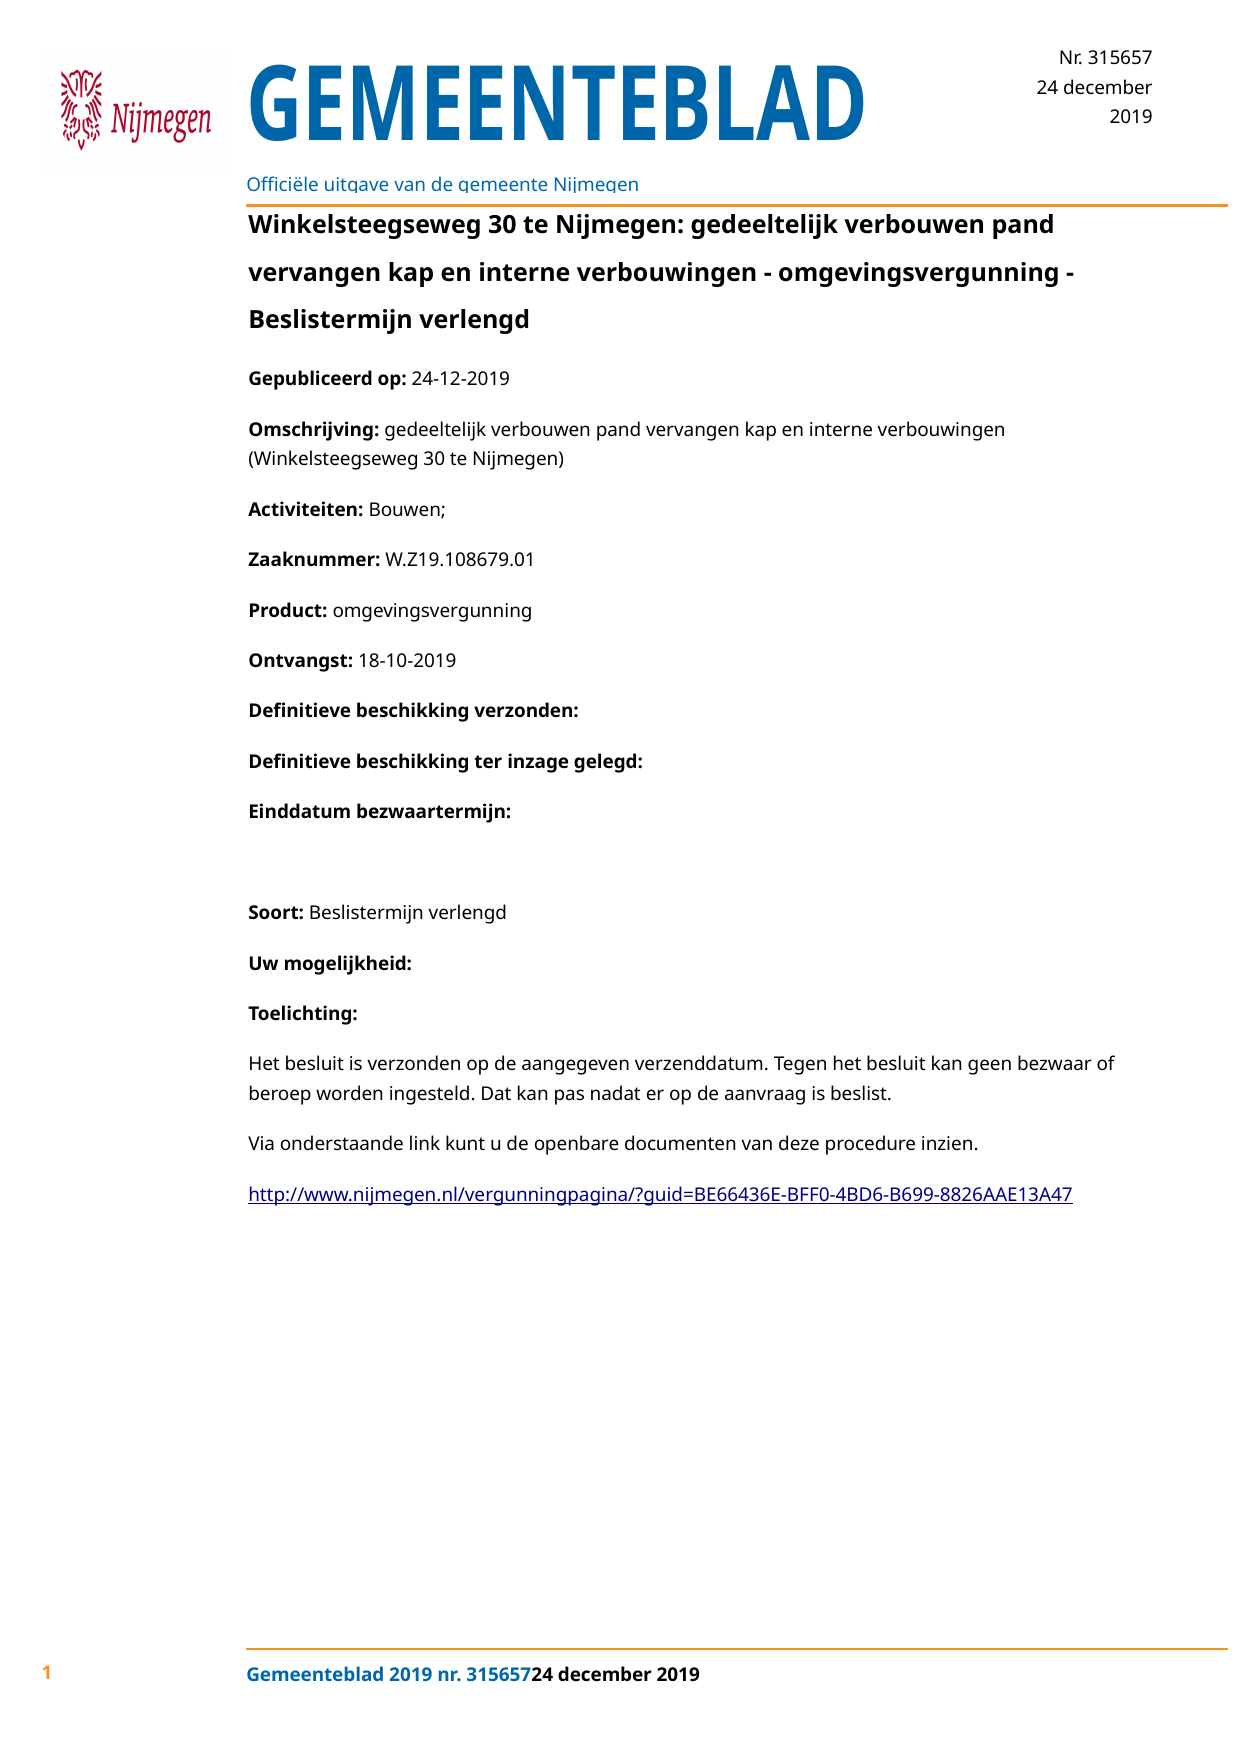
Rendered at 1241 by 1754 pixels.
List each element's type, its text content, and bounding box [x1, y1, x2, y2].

text Het besluit is verzonden op de aangegeven verzenddatum. Tegen het besluit kan geen bezwaar of beroep worden ingesteld. Dat kan pas nadat er op de aanvraag is beslist. [248, 1051, 1152, 1106]
text Definitieve beschikking verzonden: [248, 698, 1152, 723]
text Uw mogelijkheid: [248, 950, 1152, 975]
text Zaaknummer: W.Z19.108679.01 [248, 546, 1152, 572]
text Definitieve beschikking ter inzage gelegd: [248, 748, 1152, 774]
picture [41, 47, 231, 172]
text Winkelsteegseweg 30 te Nijmegen: gedeeltelijk verbouwen pand vervangen kap en interne verbouwingen - omgevingsvergunning - Beslistermijn verlengd [248, 207, 1152, 336]
text Omschrijving: gedeeltelijk verbouwen pand vervangen kap en interne verbouwingen (Winkelsteegseweg 30 te Nijmegen) [248, 416, 1152, 471]
text Via onderstaande link kunt u de openbare documenten van deze procedure inzien. [248, 1131, 1152, 1156]
text Einddatum bezwaartermijn: [248, 798, 1152, 824]
text Ontvangst: 18-10-2019 [248, 647, 1152, 673]
text http://www.nijmegen.nl/vergunningpagina/?guid=BE66436E-BFF0-4BD6-B699-8826AAE13A47 [248, 1181, 1152, 1207]
text Activiteiten: Bouwen; [248, 496, 1152, 522]
text Soort: Beslistermijn verlengd [248, 899, 1152, 925]
text Toelichting: [248, 1000, 1152, 1026]
text Gepubliceerd op: 24-12-2019 [248, 366, 1152, 391]
text Product: omgevingsvergunning [248, 597, 1152, 622]
